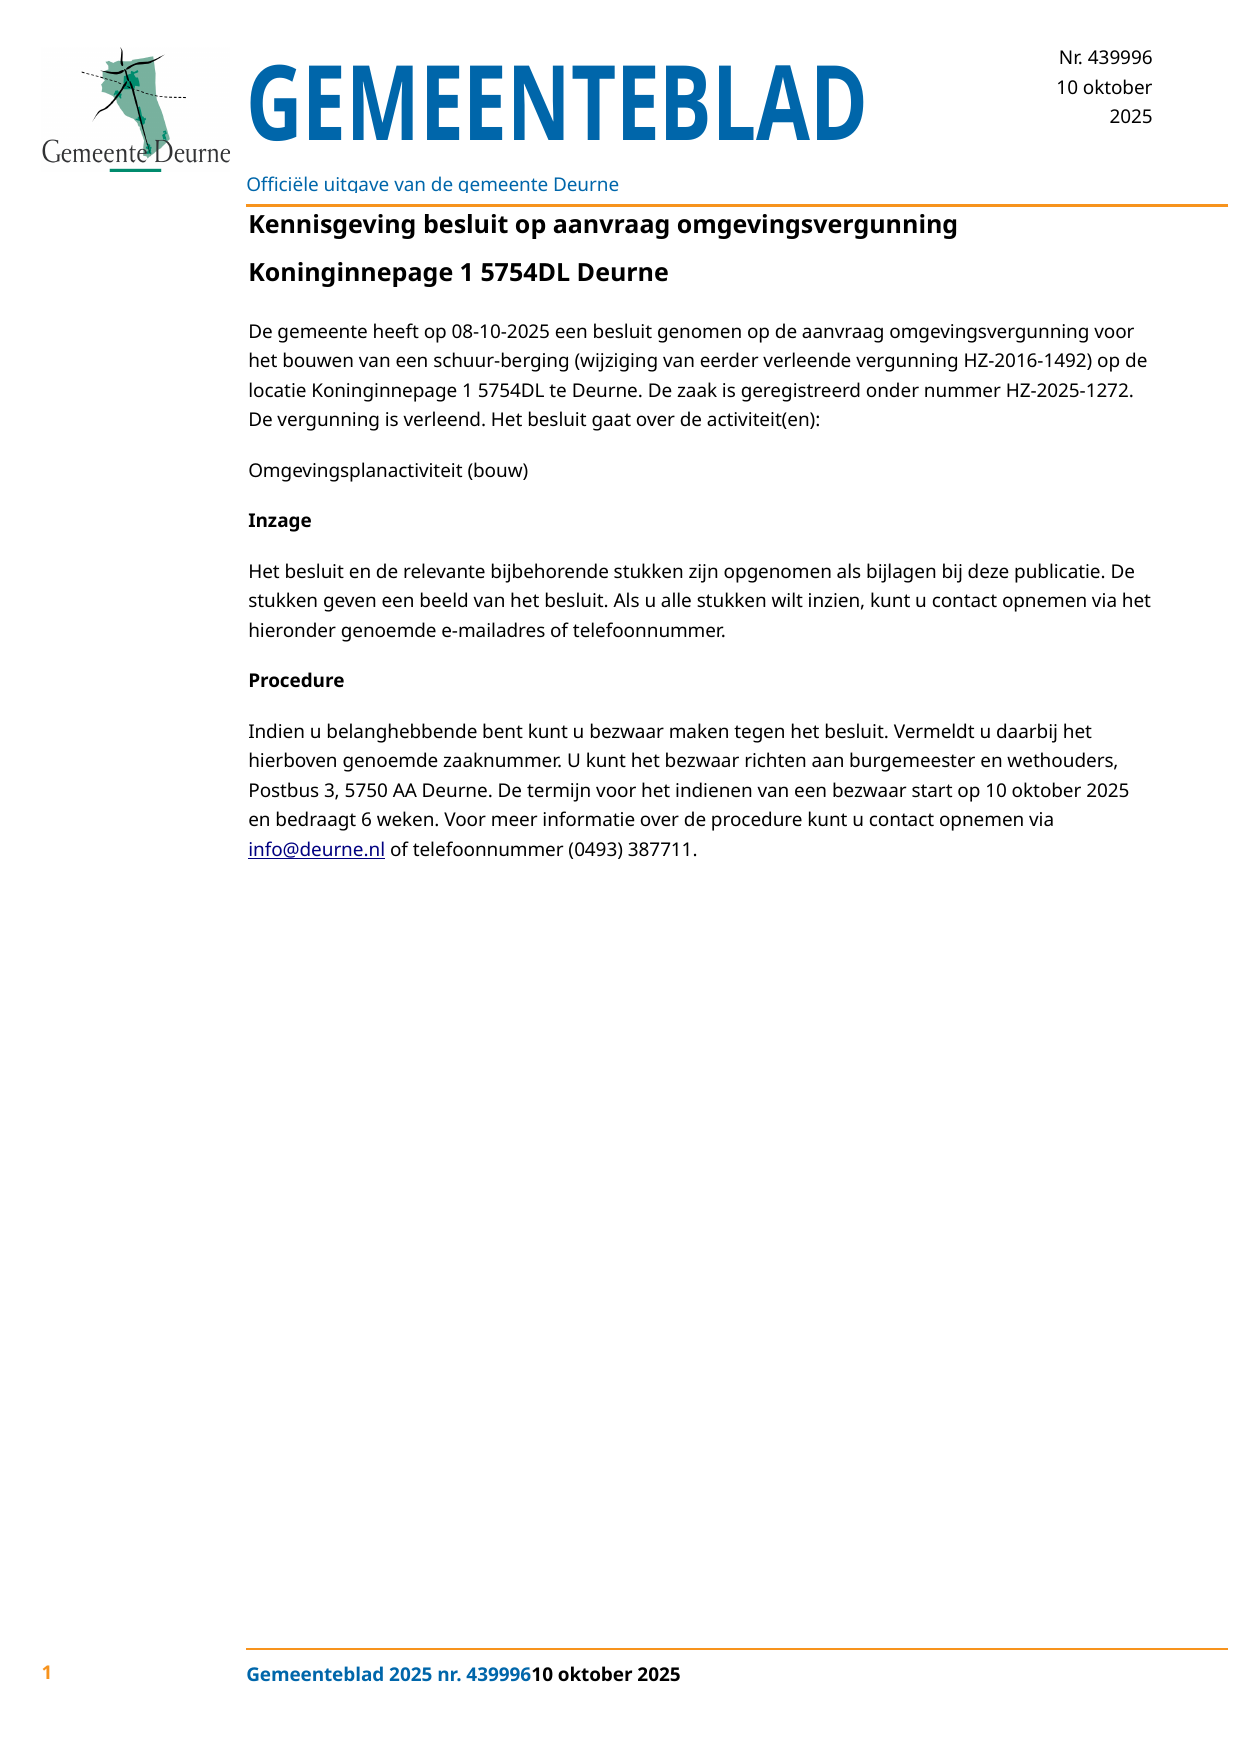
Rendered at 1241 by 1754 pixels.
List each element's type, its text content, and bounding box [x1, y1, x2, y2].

text Inzage [248, 507, 1152, 533]
picture [41, 47, 231, 172]
text Het besluit en de relevante bijbehorende stukken zijn opgenomen als bijlagen bij deze publicatie. De stukken geven een beeld van het besluit. Als u alle stukken wilt inzien, kunt u contact opnemen via het hieronder genoemde e-mailadres of telefoonnummer. [248, 558, 1152, 643]
text Omgevingsplanactiviteit (bouw) [248, 457, 1152, 483]
text Indien u belanghebbende bent kunt u bezwaar maken tegen het besluit. Vermeldt u daarbij het hierboven genoemde zaaknummer. U kunt het bezwaar richten aan burgemeester en wethouders, Postbus 3, 5750 AA Deurne. De termijn voor het indienen van een bezwaar start op 10 oktober 2025 en bedraagt 6 weken. Voor meer informatie over de procedure kunt u contact opnemen via info@deurne.nl of telefoonnummer (0493) 387711. [248, 718, 1152, 862]
text Procedure [248, 667, 1152, 693]
text Kennisgeving besluit op aanvraag omgevingsvergunning Koninginnepage 1 5754DL Deurne [248, 207, 1152, 288]
text De gemeente heeft op 08-10-2025 een besluit genomen op de aanvraag omgevingsvergunning voor het bouwen van een schuur-berging (wijziging van eerder verleende vergunning HZ-2016-1492) op de locatie Koninginnepage 1 5754DL te Deurne. De zaak is geregistreerd onder nummer HZ-2025-1272. De vergunning is verleend. Het besluit gaat over de activiteit(en): [248, 318, 1152, 432]
